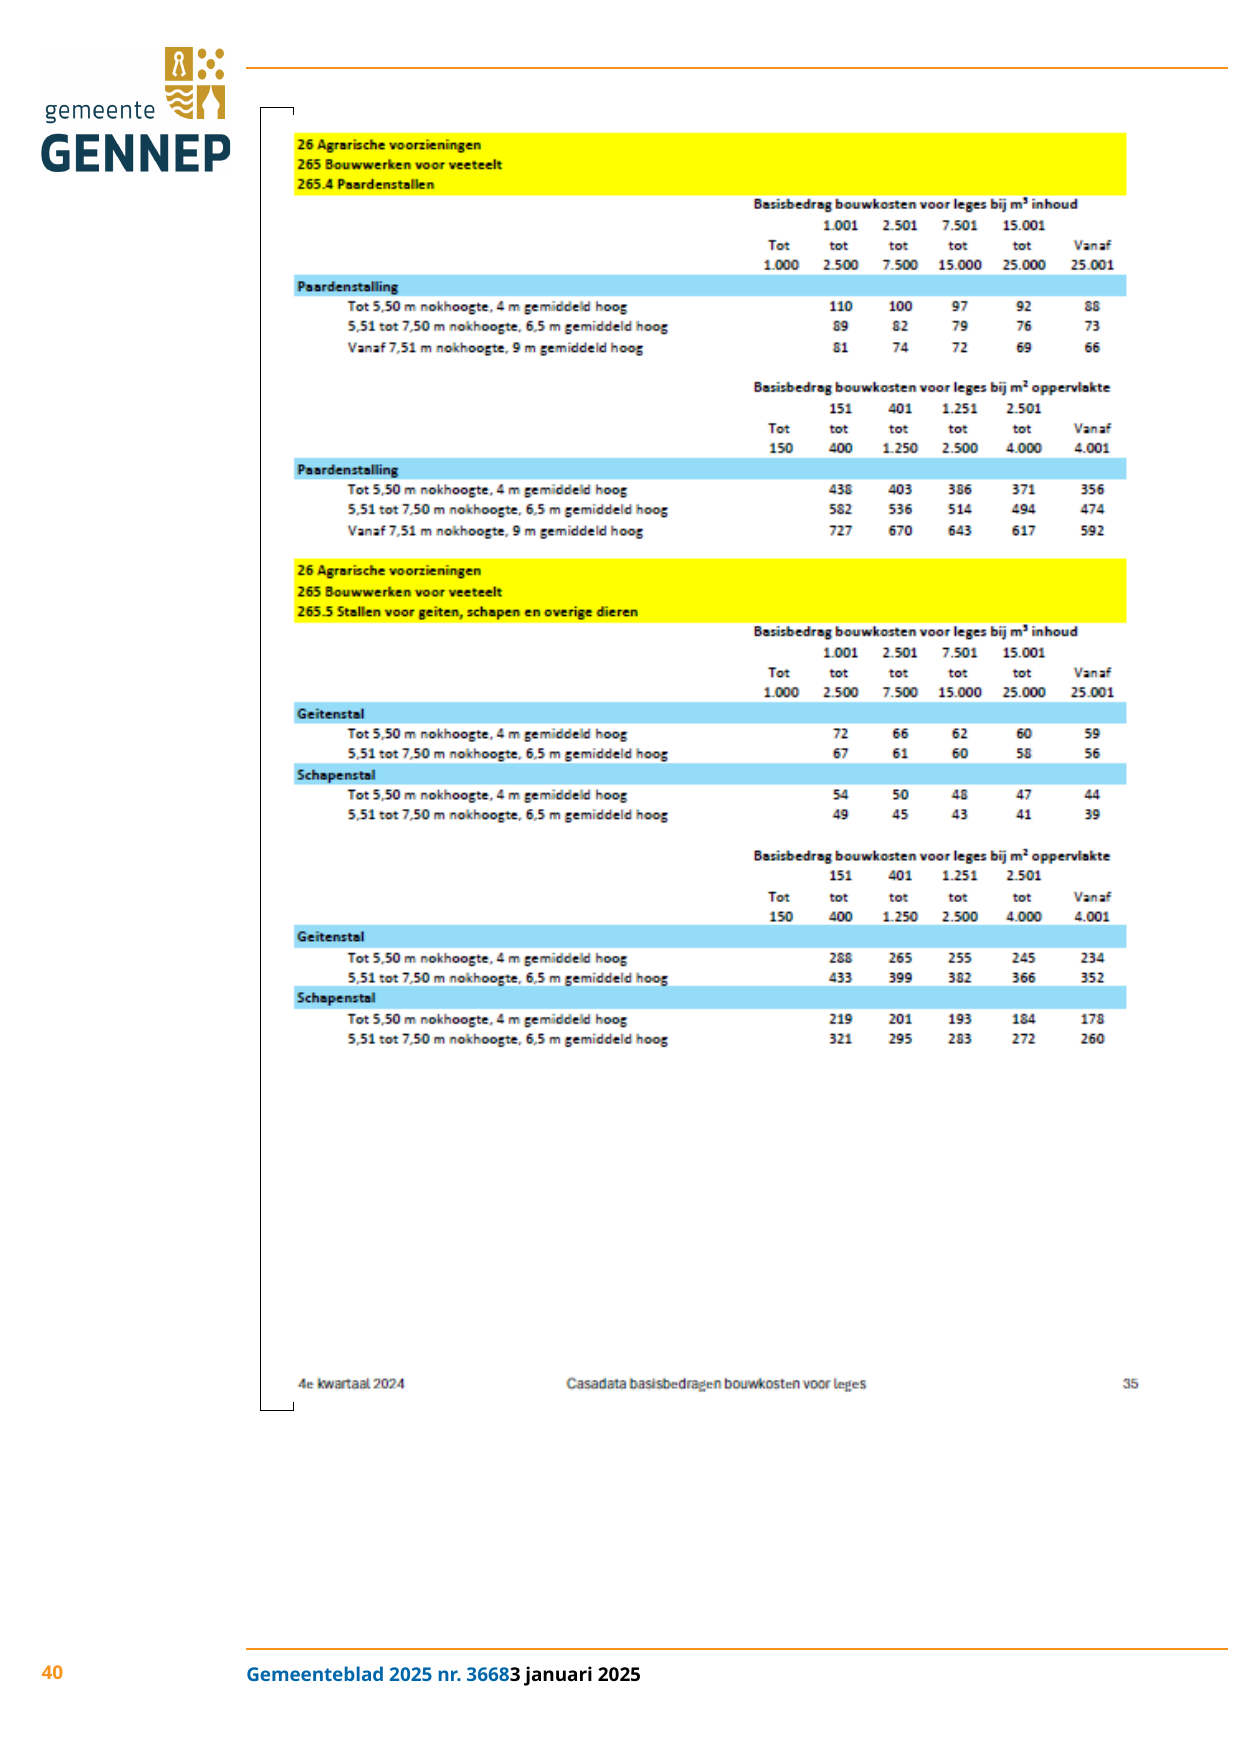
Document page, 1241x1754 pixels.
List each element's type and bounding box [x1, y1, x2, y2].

picture [268, 115, 1173, 1402]
picture [41, 47, 231, 172]
